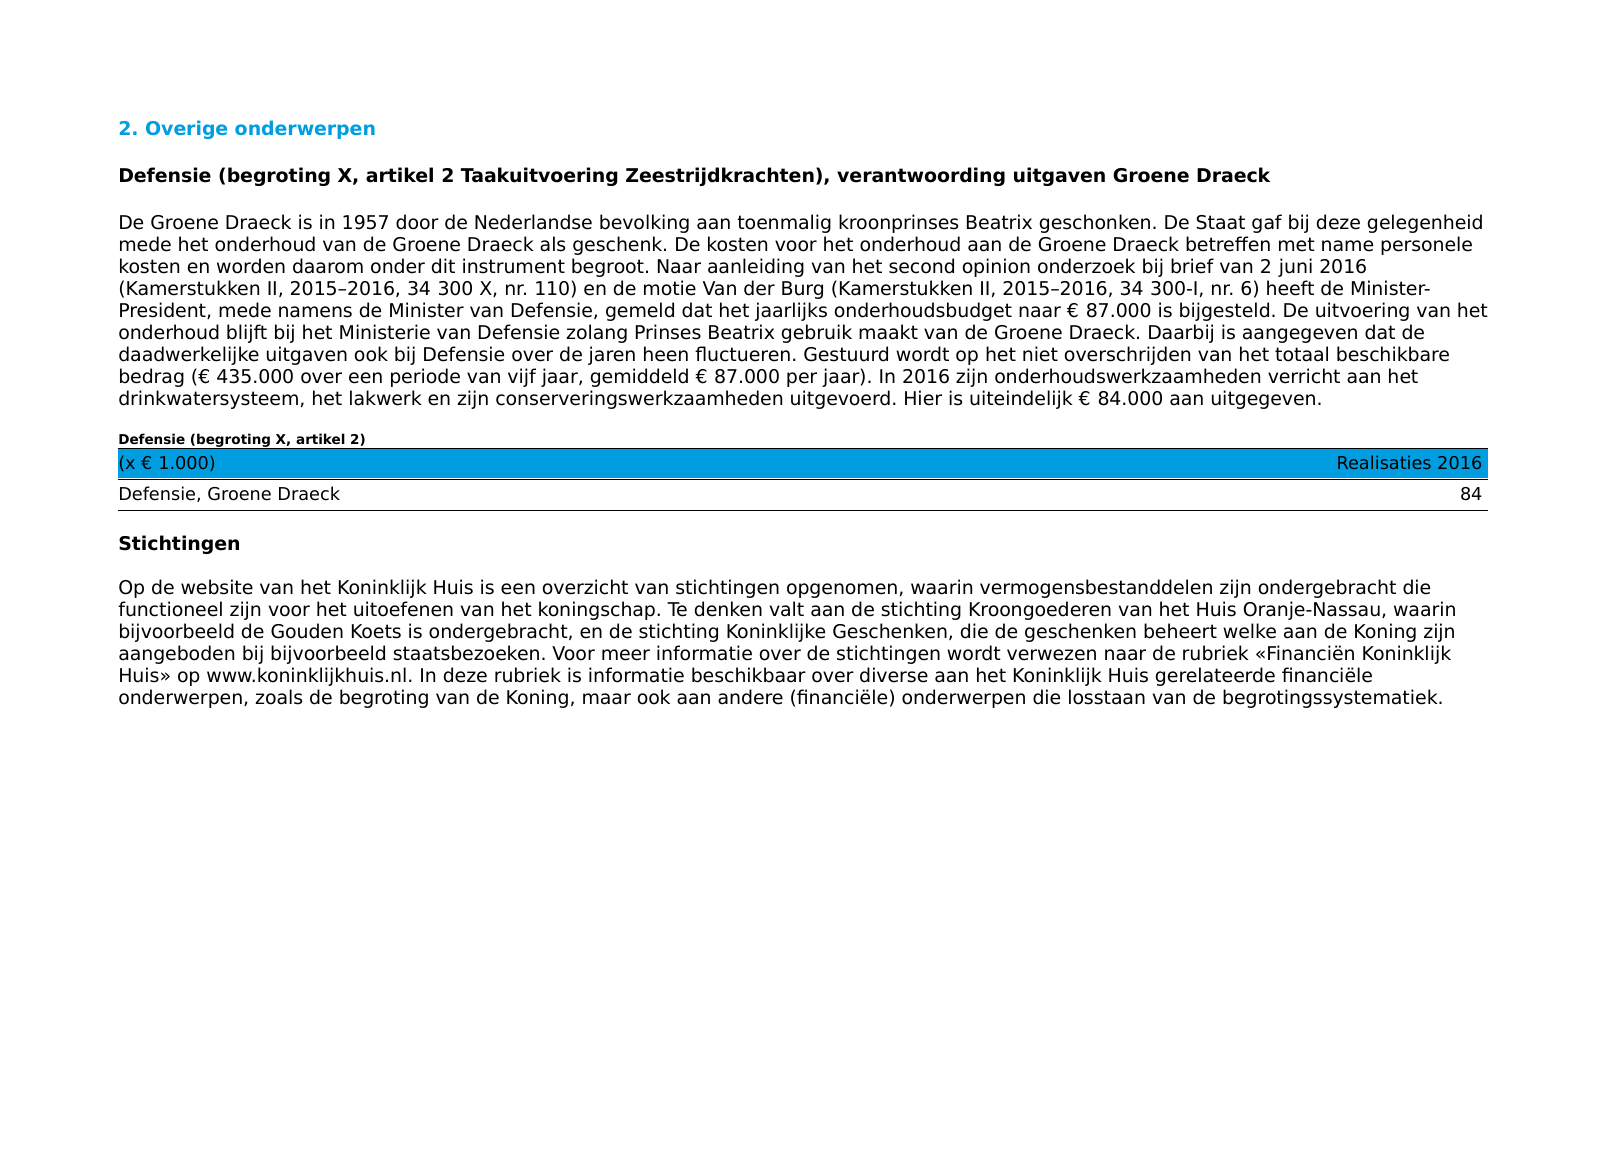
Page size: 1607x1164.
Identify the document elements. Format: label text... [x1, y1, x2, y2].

subtitle Defensie (begroting X, artikel 2 Taakuitvoering Zeestrijdkrachten), verantwoording uitgaven Groene Draeck [118, 165, 1488, 187]
subtitle Stichtingen [118, 533, 1488, 555]
table_cell Realisaties 2016 [1269, 449, 1488, 478]
table_cell (x € 1.000) [118, 449, 1269, 478]
table_header Defensie (begroting X, artikel 2) [118, 432, 1488, 447]
text Op de website van het Koninklijk Huis is een overzicht van stichtingen opgenomen, waarin vermogensbestanddelen zijn ondergebracht die functioneel zijn voor het uitoefenen van het koningschap. Te denken valt aan de stichting Kroongoederen van het Huis Oranje-Nassau, waarin bijvoorbeeld de Gouden Koets is ondergebracht, en de stichting Koninklijke Geschenken, die de geschenken beheert welke aan de Koning zijn aangeboden bij bijvoorbeeld staatsbezoeken. Voor meer informatie over de stichtingen wordt verwezen naar de rubriek «Financiën Koninklijk Huis» op www.koninklijkhuis.nl. In deze rubriek is informatie beschikbaar over diverse aan het Koninklijk Huis gerelateerde financiële onderwerpen, zoals de begroting van de Koning, maar ook aan andere (financiële) onderwerpen die losstaan van de begrotingssystematiek. [118, 577, 1488, 709]
text De Groene Draeck is in 1957 door de Nederlandse bevolking aan toenmalig kroonprinses Beatrix geschonken. De Staat gaf bij deze gelegenheid mede het onderhoud van de Groene Draeck als geschenk. De kosten voor het onderhoud aan de Groene Draeck betreffen met name personele kosten en worden daarom onder dit instrument begroot. Naar aanleiding van het second opinion onderzoek bij brief van 2 juni 2016 (Kamerstukken II, 2015–2016, 34 300 X, nr. 110) en de motie Van der Burg (Kamerstukken II, 2015–2016, 34 300-I, nr. 6) heeft de Minister-President, mede namens de Minister van Defensie, gemeld dat het jaarlijks onderhoudsbudget naar € 87.000 is bijgesteld. De uitvoering van het onderhoud blijft bij het Ministerie van Defensie zolang Prinses Beatrix gebruik maakt van de Groene Draeck. Daarbij is aangegeven dat de daadwerkelijke uitgaven ook bij Defensie over de jaren heen fluctueren. Gestuurd wordt op het niet overschrijden van het totaal beschikbare bedrag (€ 435.000 over een periode van vijf jaar, gemiddeld € 87.000 per jaar). In 2016 zijn onderhoudswerkzaamheden verricht aan het drinkwatersysteem, het lakwerk en zijn conserveringswerkzaamheden uitgevoerd. Hier is uiteindelijk € 84.000 aan uitgegeven. [118, 212, 1488, 410]
table_cell Defensie, Groene Draeck [118, 480, 1269, 509]
subtitle 2. Overige onderwerpen [118, 118, 1488, 140]
table_cell 84 [1269, 480, 1488, 509]
